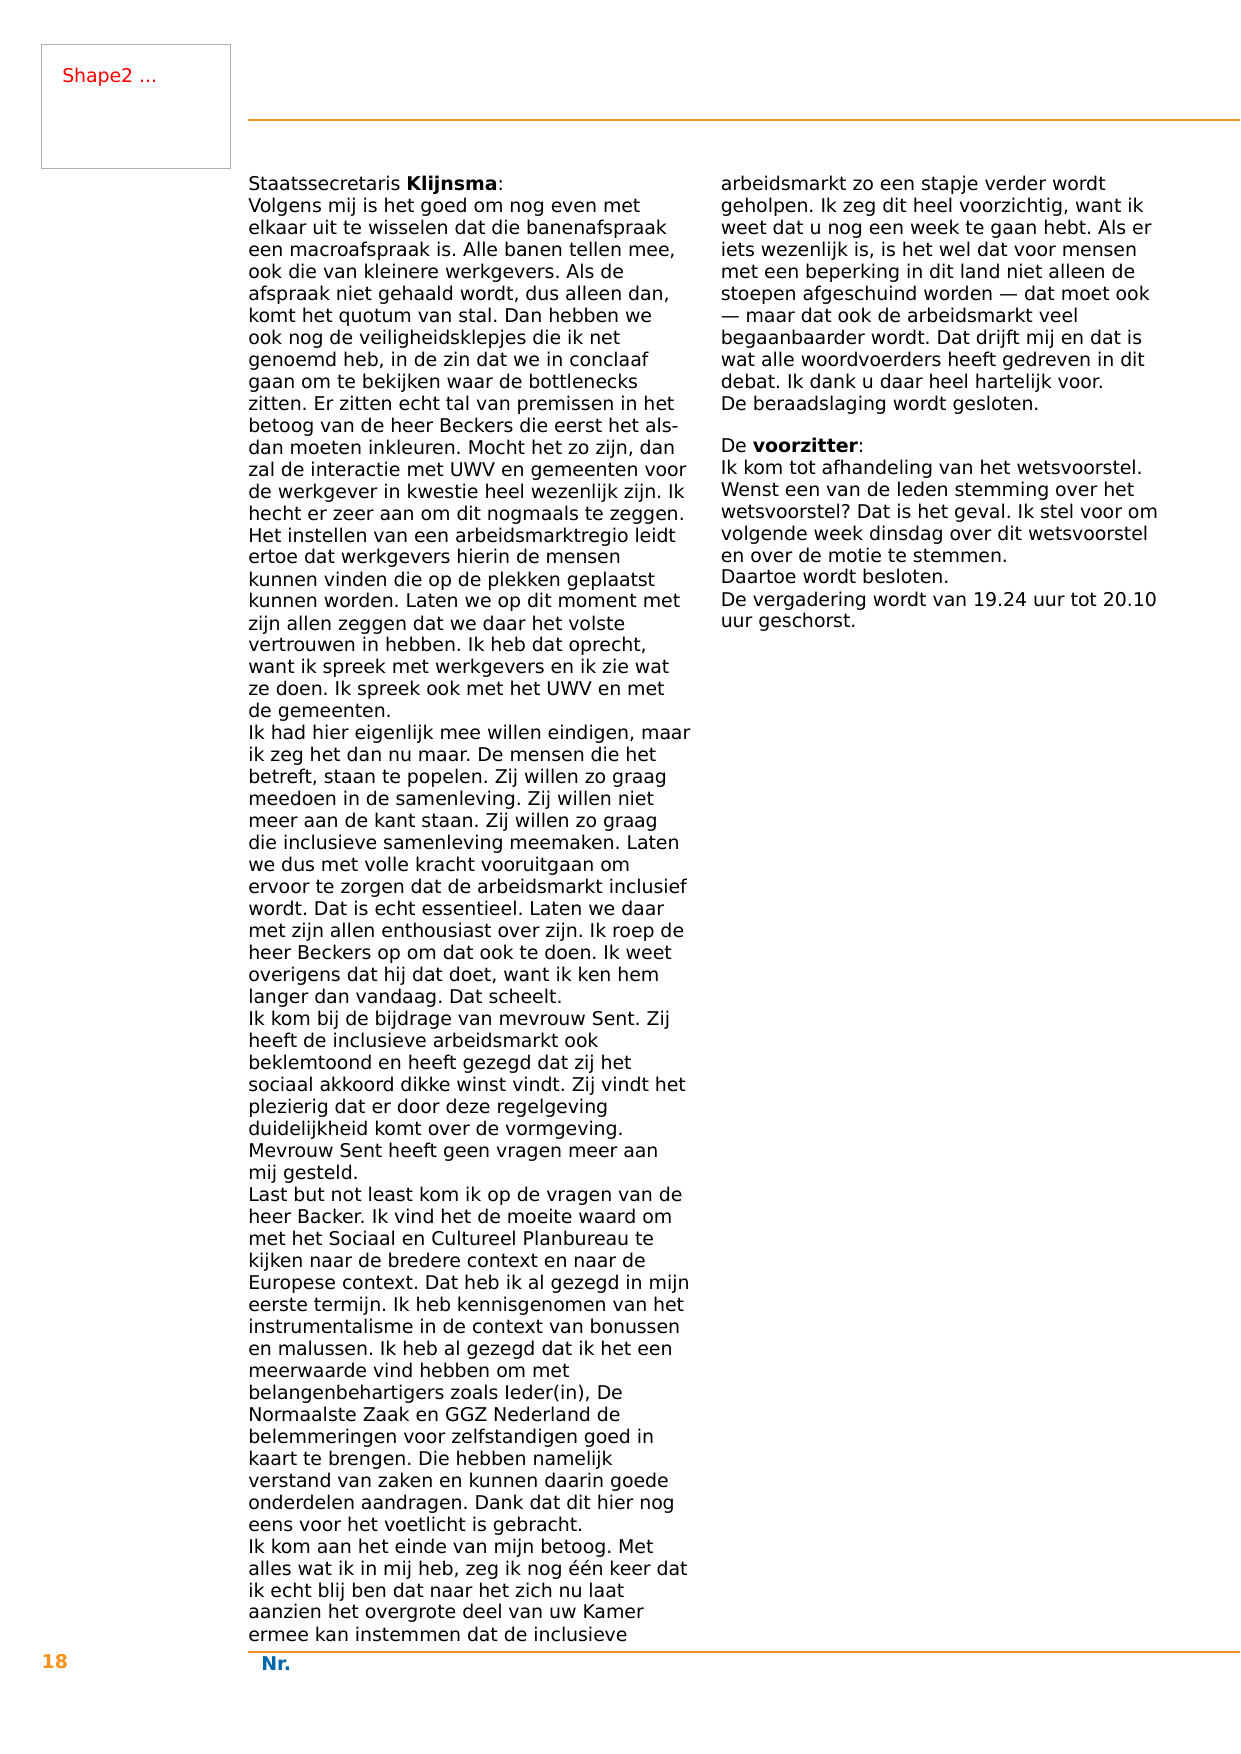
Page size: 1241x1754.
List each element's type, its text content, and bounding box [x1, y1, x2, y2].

text De voorzitter: [721, 434, 1163, 457]
text Daartoe wordt besloten. [721, 566, 1163, 588]
text De vergadering wordt van 19.24 uur tot 20.10 uur geschorst. [721, 588, 1163, 632]
text Volgens mij is het goed om nog even met elkaar uit te wisselen dat die banenafspraak een macroafspraak is. Alle banen tellen mee, ook die van kleinere werkgevers. Als de afspraak niet gehaald wordt, dus alleen dan, komt het quotum van stal. Dan hebben we ook nog de veiligheidsklepjes die ik net genoemd heb, in de zin dat we in conclaaf gaan om te bekijken waar de bottlenecks zitten. Er zitten echt tal van premissen in het betoog van de heer Beckers die eerst het als-dan moeten inkleuren. Mocht het zo zijn, dan zal de interactie met UWV en gemeenten voor de werkgever in kwestie heel wezenlijk zijn. Ik hecht er zeer aan om dit nogmaals te zeggen. Het instellen van een arbeidsmarktregio leidt ertoe dat werkgevers hierin de mensen kunnen vinden die op de plekken geplaatst kunnen worden. Laten we op dit moment met zijn allen zeggen dat we daar het volste vertrouwen in hebben. Ik heb dat oprecht, want ik spreek met werkgevers en ik zie wat ze doen. Ik spreek ook met het UWV en met de gemeenten. [248, 195, 691, 722]
text arbeidsmarkt zo een stapje verder wordt geholpen. Ik zeg dit heel voorzichtig, want ik weet dat u nog een week te gaan hebt. Als er iets wezenlijk is, is het wel dat voor mensen met een beperking in dit land niet alleen de stoepen afgeschuind worden — dat moet ook — maar dat ook de arbeidsmarkt veel begaanbaarder wordt. Dat drijft mij en dat is wat alle woordvoerders heeft gedreven in dit debat. Ik dank u daar heel hartelijk voor. [721, 173, 1163, 393]
text Ik had hier eigenlijk mee willen eindigen, maar ik zeg het dan nu maar. De mensen die het betreft, staan te popelen. Zij willen zo graag meedoen in de samenleving. Zij willen niet meer aan de kant staan. Zij willen zo graag die inclusieve samenleving meemaken. Laten we dus met volle kracht vooruitgaan om ervoor te zorgen dat de arbeidsmarkt inclusief wordt. Dat is echt essentieel. Laten we daar met zijn allen enthousiast over zijn. Ik roep de heer Beckers op om dat ook te doen. Ik weet overigens dat hij dat doet, want ik ken hem langer dan vandaag. Dat scheelt. [248, 722, 691, 1008]
text Ik kom bij de bijdrage van mevrouw Sent. Zij heeft de inclusieve arbeidsmarkt ook beklemtoond en heeft gezegd dat zij het sociaal akkoord dikke winst vindt. Zij vindt het plezierig dat er door deze regelgeving duidelijkheid komt over de vormgeving. Mevrouw Sent heeft geen vragen meer aan mij gesteld. [248, 1008, 691, 1184]
text Staatssecretaris Klijnsma: [248, 173, 691, 195]
text Last but not least kom ik op de vragen van de heer Backer. Ik vind het de moeite waard om met het Sociaal en Cultureel Planbureau te kijken naar de bredere context en naar de Europese context. Dat heb ik al gezegd in mijn eerste termijn. Ik heb kennisgenomen van het instrumentalisme in de context van bonussen en malussen. Ik heb al gezegd dat ik het een meerwaarde vind hebben om met belangenbehartigers zoals Ieder(in), De Normaalste Zaak en GGZ Nederland de belemmeringen voor zelfstandigen goed in kaart te brengen. Die hebben namelijk verstand van zaken en kunnen daarin goede onderdelen aandragen. Dank dat dit hier nog eens voor het voetlicht is gebracht. [248, 1184, 691, 1536]
text De beraadslaging wordt gesloten. [721, 393, 1163, 414]
text Ik kom tot afhandeling van het wetsvoorstel. Wenst een van de leden stemming over het wetsvoorstel? Dat is het geval. Ik stel voor om volgende week dinsdag over dit wetsvoorstel en over de motie te stemmen. [721, 457, 1163, 566]
text Ik kom aan het einde van mijn betoog. Met alles wat ik in mij heb, zeg ik nog één keer dat ik echt blij ben dat naar het zich nu laat aanzien het overgrote deel van uw Kamer ermee kan instemmen dat de inclusieve [248, 1536, 691, 1645]
